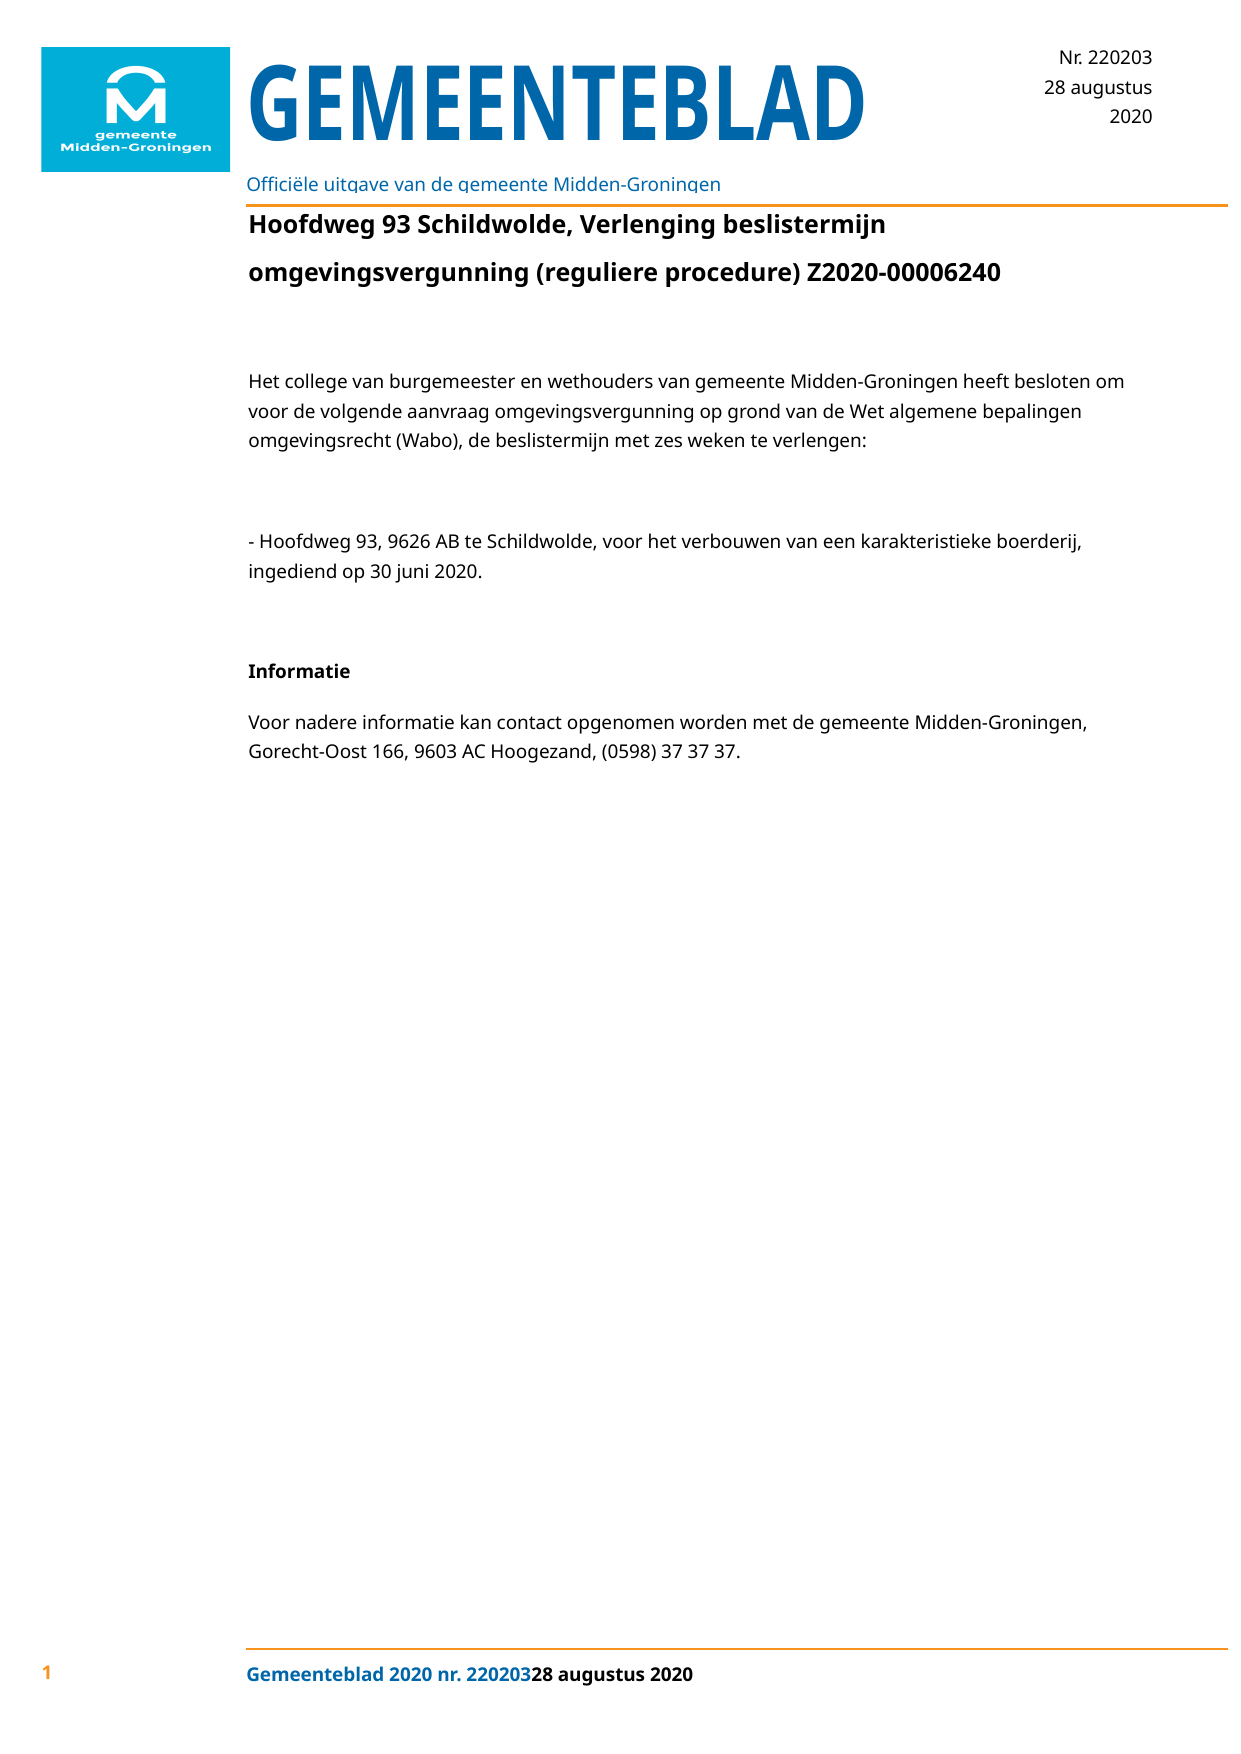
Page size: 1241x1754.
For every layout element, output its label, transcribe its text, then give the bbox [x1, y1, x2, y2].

text Informatie [248, 659, 1152, 684]
picture [108, 66, 164, 82]
picture [184, 146, 190, 153]
picture [107, 89, 165, 122]
text - Hoofdweg 93, 9626 AB te Schildwolde, voor het verbouwen van een karakteristieke boerderij, ingediend op 30 juni 2020. [248, 528, 1152, 584]
text Voor nadere informatie kan contact opgenomen worden met de gemeente Midden-Groningen, Gorecht-Oost 166, 9603 AC Hoogezand, (0598) 37 37 37. [248, 709, 1152, 764]
text Hoofdweg 93 Schildwolde, Verlenging beslistermijn omgevingsvergunning (reguliere procedure) Z2020-00006240 [248, 207, 1152, 288]
text Het college van burgemeester en wethouders van gemeente Midden-Groningen heeft besloten om voor de volgende aanvraag omgevingsvergunning op grond van de Wet algemene bepalingen omgevingsrecht (Wabo), de beslistermijn met zes weken te verlengen: [248, 368, 1152, 453]
